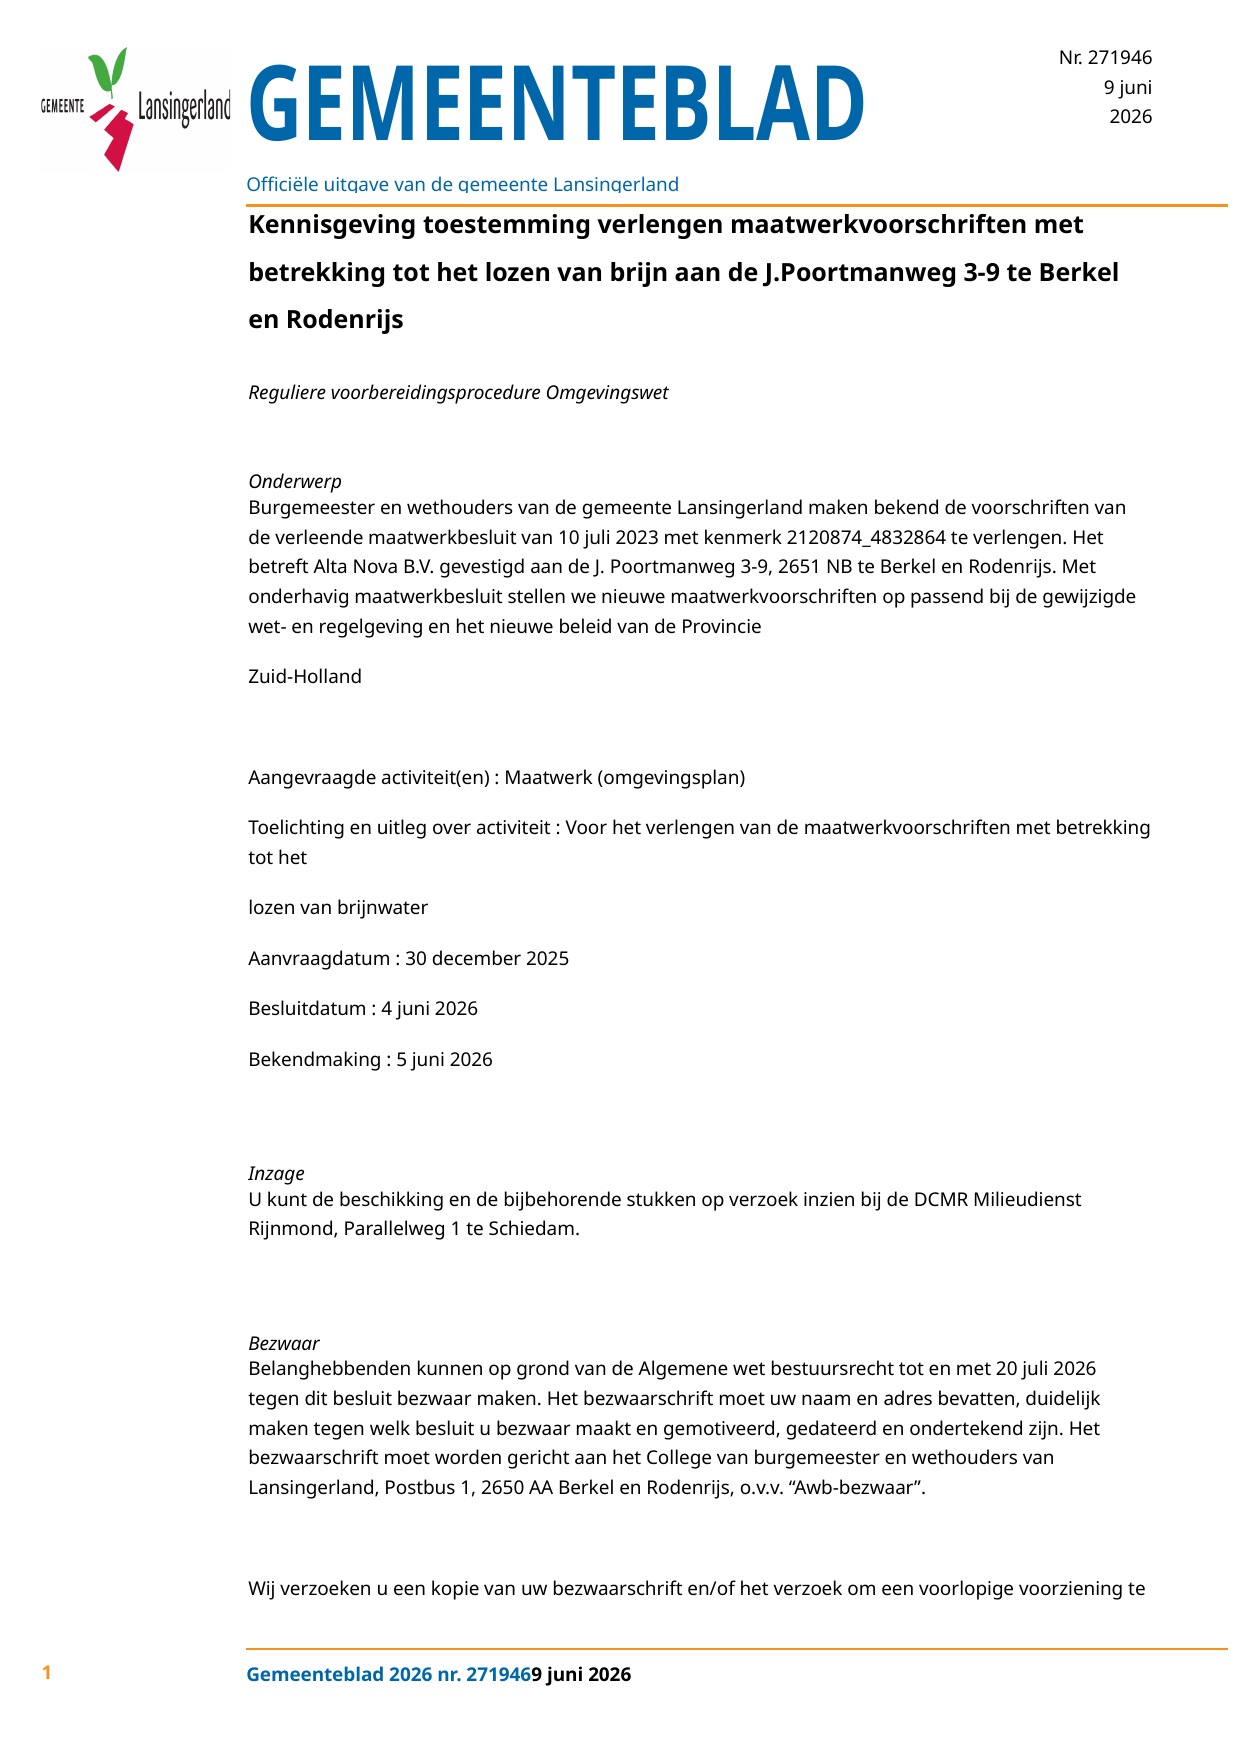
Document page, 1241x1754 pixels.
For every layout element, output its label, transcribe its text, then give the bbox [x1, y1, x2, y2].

text Reguliere voorbereidingsprocedure Omgevingswet [248, 379, 1152, 405]
text lozen van brijnwater [248, 894, 1152, 920]
text Bezwaar [248, 1330, 1152, 1356]
text Inzage [248, 1160, 1152, 1186]
text Onderwerp [248, 469, 1152, 494]
picture [41, 47, 231, 172]
text Bekendmaking : 5 juni 2026 [248, 1046, 1152, 1071]
text Aanvraagdatum : 30 december 2025 [248, 945, 1152, 971]
text U kunt de beschikking en de bijbehorende stukken op verzoek inzien bij de DCMR Milieudienst Rijnmond, Parallelweg 1 te Schiedam. [248, 1186, 1152, 1241]
text Toelichting en uitleg over activiteit : Voor het verlengen van de maatwerkvoorschriften met betrekking tot het [248, 814, 1152, 870]
text Wij verzoeken u een kopie van uw bezwaarschrift en/of het verzoek om een voorlopige voorziening te [248, 1575, 1152, 1600]
text Belanghebbenden kunnen op grond van de Algemene wet bestuursrecht tot en met 20 juli 2026 tegen dit besluit bezwaar maken. Het bezwaarschrift moet uw naam en adres bevatten, duidelijk maken tegen welk besluit u bezwaar maakt en gemotiveerd, gedateerd en ondertekend zijn. Het bezwaarschrift moet worden gericht aan het College van burgemeester en wethouders van Lansingerland, Postbus 1, 2650 AA Berkel en Rodenrijs, o.v.v. “Awb-bezwaar”. [248, 1356, 1152, 1499]
text Besluitdatum : 4 juni 2026 [248, 995, 1152, 1021]
text Aangevraagde activiteit(en) : Maatwerk (omgevingsplan) [248, 764, 1152, 790]
text Zuid-Holland [248, 663, 1152, 689]
text Burgemeester en wethouders van de gemeente Lansingerland maken bekend de voorschriften van de verleende maatwerkbesluit van 10 juli 2023 met kenmerk 2120874_4832864 te verlengen. Het betreft Alta Nova B.V. gevestigd aan de J. Poortmanweg 3-9, 2651 NB te Berkel en Rodenrijs. Met onderhavig maatwerkbesluit stellen we nieuwe maatwerkvoorschriften op passend bij de gewijzigde wet- en regelgeving en het nieuwe beleid van de Provincie [248, 494, 1152, 638]
text Kennisgeving toestemming verlengen maatwerkvoorschriften met betrekking tot het lozen van brijn aan de J.Poortmanweg 3-9 te Berkel en Rodenrijs [248, 207, 1152, 336]
